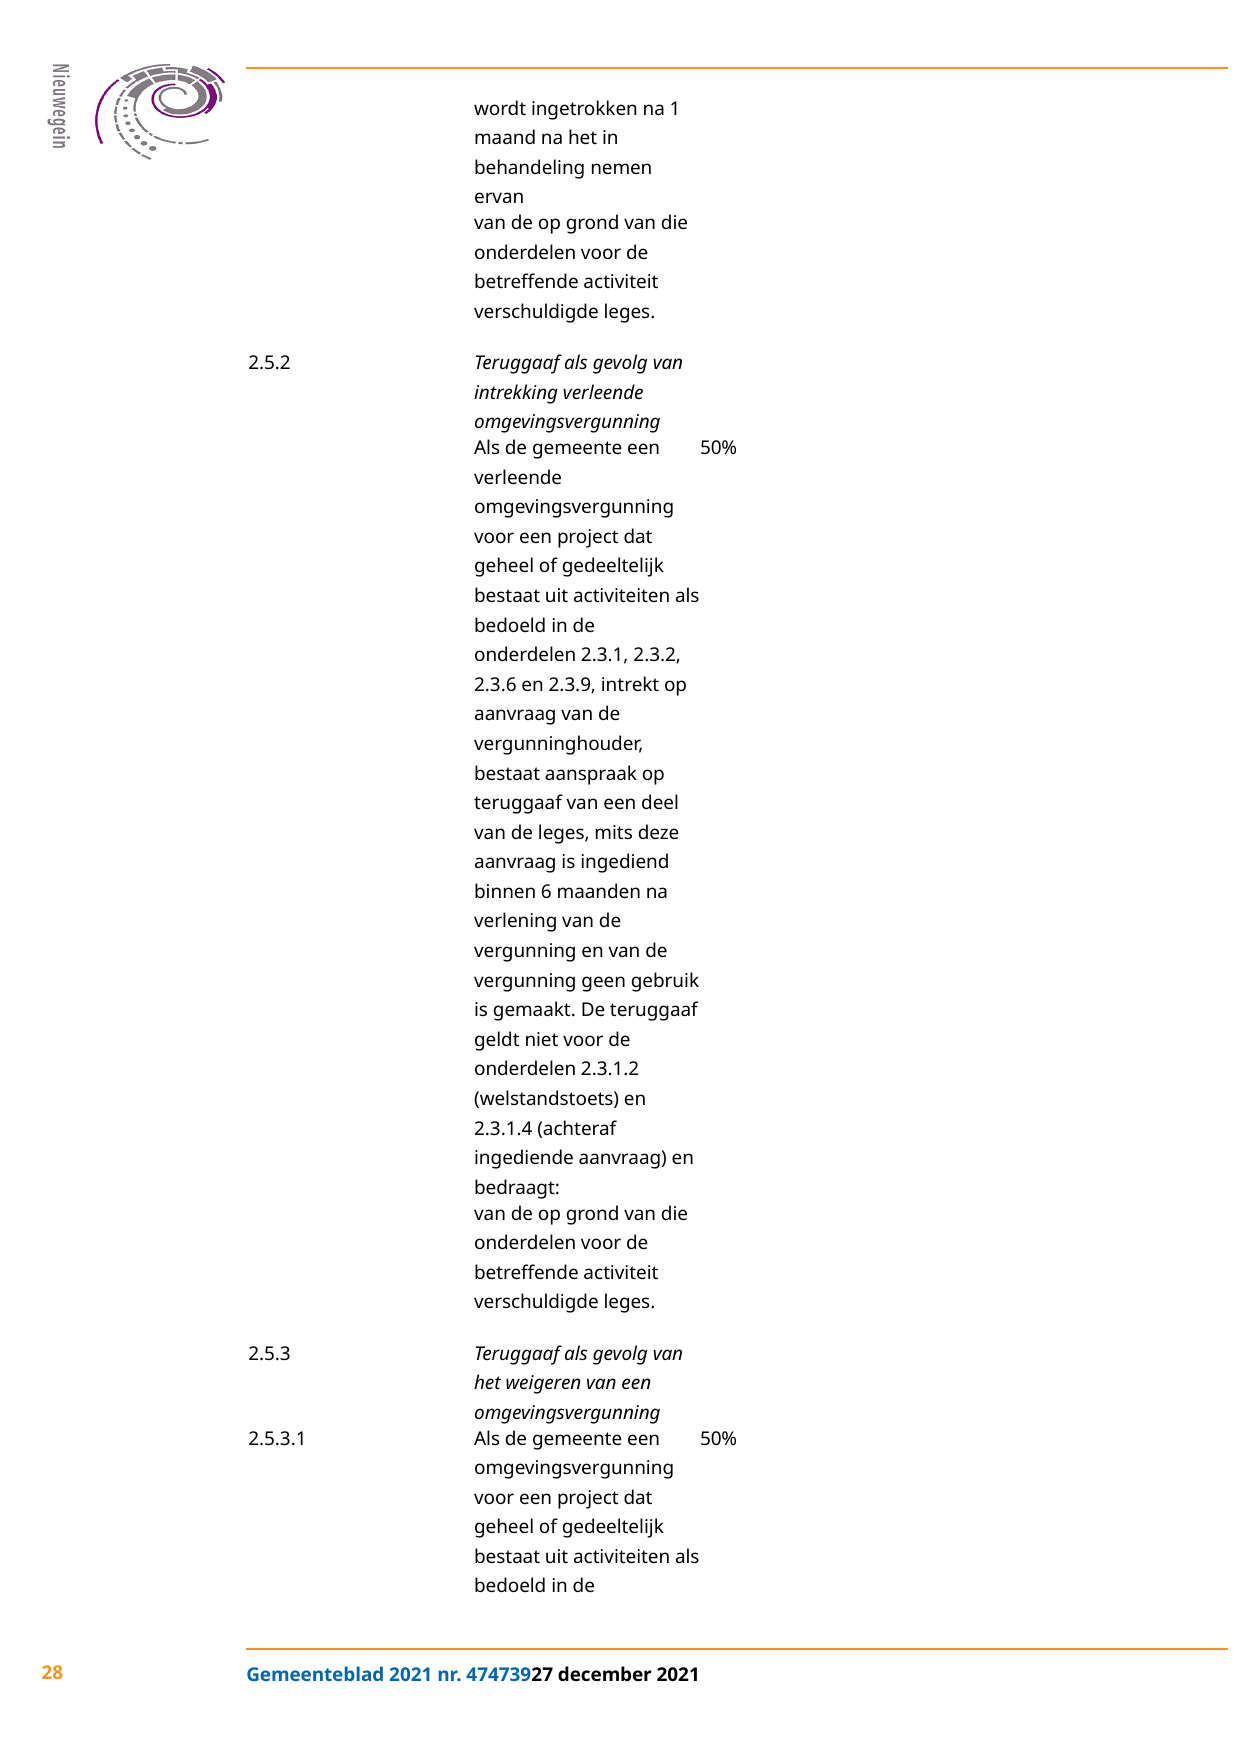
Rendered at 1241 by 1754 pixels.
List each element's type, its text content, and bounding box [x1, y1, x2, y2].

table_cell [248, 324, 474, 349]
table_cell van de op grond van die onderdelen voor de betreffende activiteit verschuldigde leges. [474, 209, 700, 324]
table_cell Teruggaaf als gevolg van intrekking verleende omgevingsvergunning [474, 350, 700, 434]
table_cell 50% [700, 1425, 926, 1598]
table_cell [926, 1314, 1152, 1340]
table_cell [926, 434, 1152, 1200]
table_cell [926, 350, 1152, 434]
table_cell 2.5.3.1 [248, 1425, 474, 1598]
table_cell [926, 1425, 1152, 1598]
table_cell [926, 324, 1152, 349]
table_cell 50% [700, 434, 926, 1200]
table_cell [248, 209, 474, 324]
table_cell [700, 350, 926, 434]
table_cell [474, 1314, 700, 1340]
table_cell [926, 1340, 1152, 1425]
table_cell Als de gemeente een verleende omgevingsvergunning voor een project dat geheel of gedeeltelijk bestaat uit activiteiten als bedoeld in de onderdelen 2.3.1, 2.3.2, 2.3.6 en 2.3.9, intrekt op aanvraag van de vergunninghouder, bestaat aanspraak op teruggaaf van een deel van de leges, mits deze aanvraag is ingediend binnen 6 maanden na verlening van de vergunning en van de vergunning geen gebruik is gemaakt. De teruggaaf geldt niet voor de onderdelen 2.3.1.2 (welstandstoets) en 2.3.1.4 (achteraf ingediende aanvraag) en bedraagt: [474, 434, 700, 1200]
table_cell [248, 1200, 474, 1314]
table_cell [700, 209, 926, 324]
table_cell [926, 95, 1152, 209]
table_cell [248, 1314, 474, 1340]
table_cell 2.5.2 [248, 350, 474, 434]
table_cell [474, 324, 700, 349]
table_cell [700, 1340, 926, 1425]
table_cell Als de gemeente een omgevingsvergunning voor een project dat geheel of gedeeltelijk bestaat uit activiteiten als bedoeld in de [474, 1425, 700, 1598]
table_cell Teruggaaf als gevolg van het weigeren van een omgevingsvergunning [474, 1340, 700, 1425]
picture [41, 47, 231, 172]
table_cell [926, 1200, 1152, 1314]
table_cell [248, 434, 474, 1200]
table_cell van de op grond van die onderdelen voor de betreffende activiteit verschuldigde leges. [474, 1200, 700, 1314]
table_cell [700, 95, 926, 209]
table_cell [700, 1314, 926, 1340]
table_cell [700, 324, 926, 349]
table_cell wordt ingetrokken na 1 maand na het in behandeling nemen ervan [474, 95, 700, 209]
table_cell [926, 209, 1152, 324]
table_cell [700, 1200, 926, 1314]
table_cell [248, 95, 474, 209]
table_cell 2.5.3 [248, 1340, 474, 1425]
